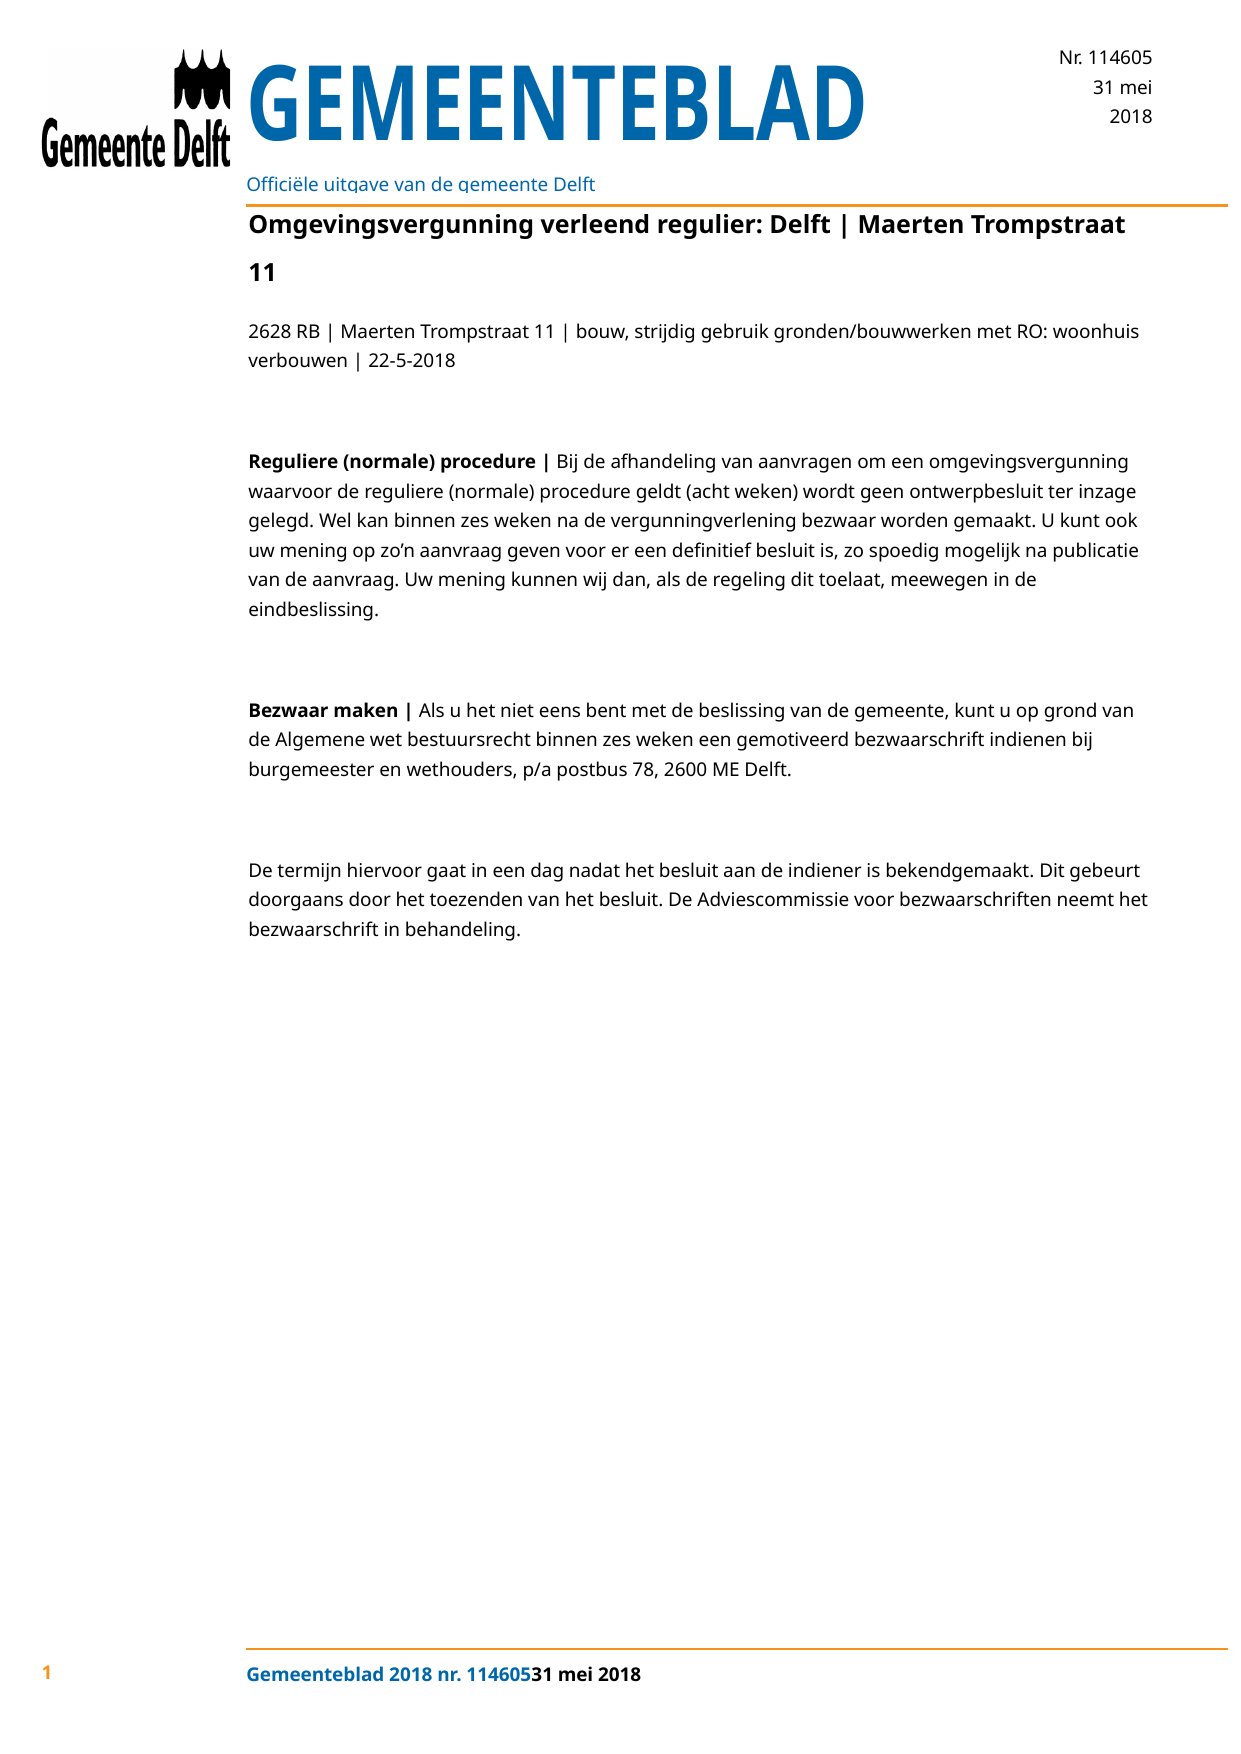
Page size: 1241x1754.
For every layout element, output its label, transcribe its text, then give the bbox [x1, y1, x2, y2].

text Bezwaar maken | Als u het niet eens bent met de beslissing van de gemeente, kunt u op grond van de Algemene wet bestuursrecht binnen zes weken een gemotiveerd bezwaarschrift indienen bij burgemeester en wethouders, p/a postbus 78, 2600 ME Delft. [248, 697, 1152, 782]
text Omgevingsvergunning verleend regulier: Delft | Maerten Trompstraat 11 [248, 207, 1152, 288]
text De termijn hiervoor gaat in een dag nadat het besluit aan de indiener is bekendgemaakt. Dit gebeurt doorgaans door het toezenden van het besluit. De Adviescommissie voor bezwaarschriften neemt het bezwaarschrift in behandeling. [248, 857, 1152, 942]
text Reguliere (normale) procedure | Bij de afhandeling van aanvragen om een omgevingsvergunning waarvoor de reguliere (normale) procedure geldt (acht weken) wordt geen ontwerpbesluit ter inzage gelegd. Wel kan binnen zes weken na de vergunningverlening bezwaar worden gemaakt. U kunt ook uw mening op zo’n aanvraag geven voor er een definitief besluit is, zo spoedig mogelijk na publicatie van de aanvraag. Uw mening kunnen wij dan, als de regeling dit toelaat, meewegen in de eindbeslissing. [248, 448, 1152, 622]
picture [41, 47, 231, 172]
text 2628 RB | Maerten Trompstraat 11 | bouw, strijdig gebruik gronden/bouwwerken met RO: woonhuis verbouwen | 22-5-2018 [248, 318, 1152, 373]
